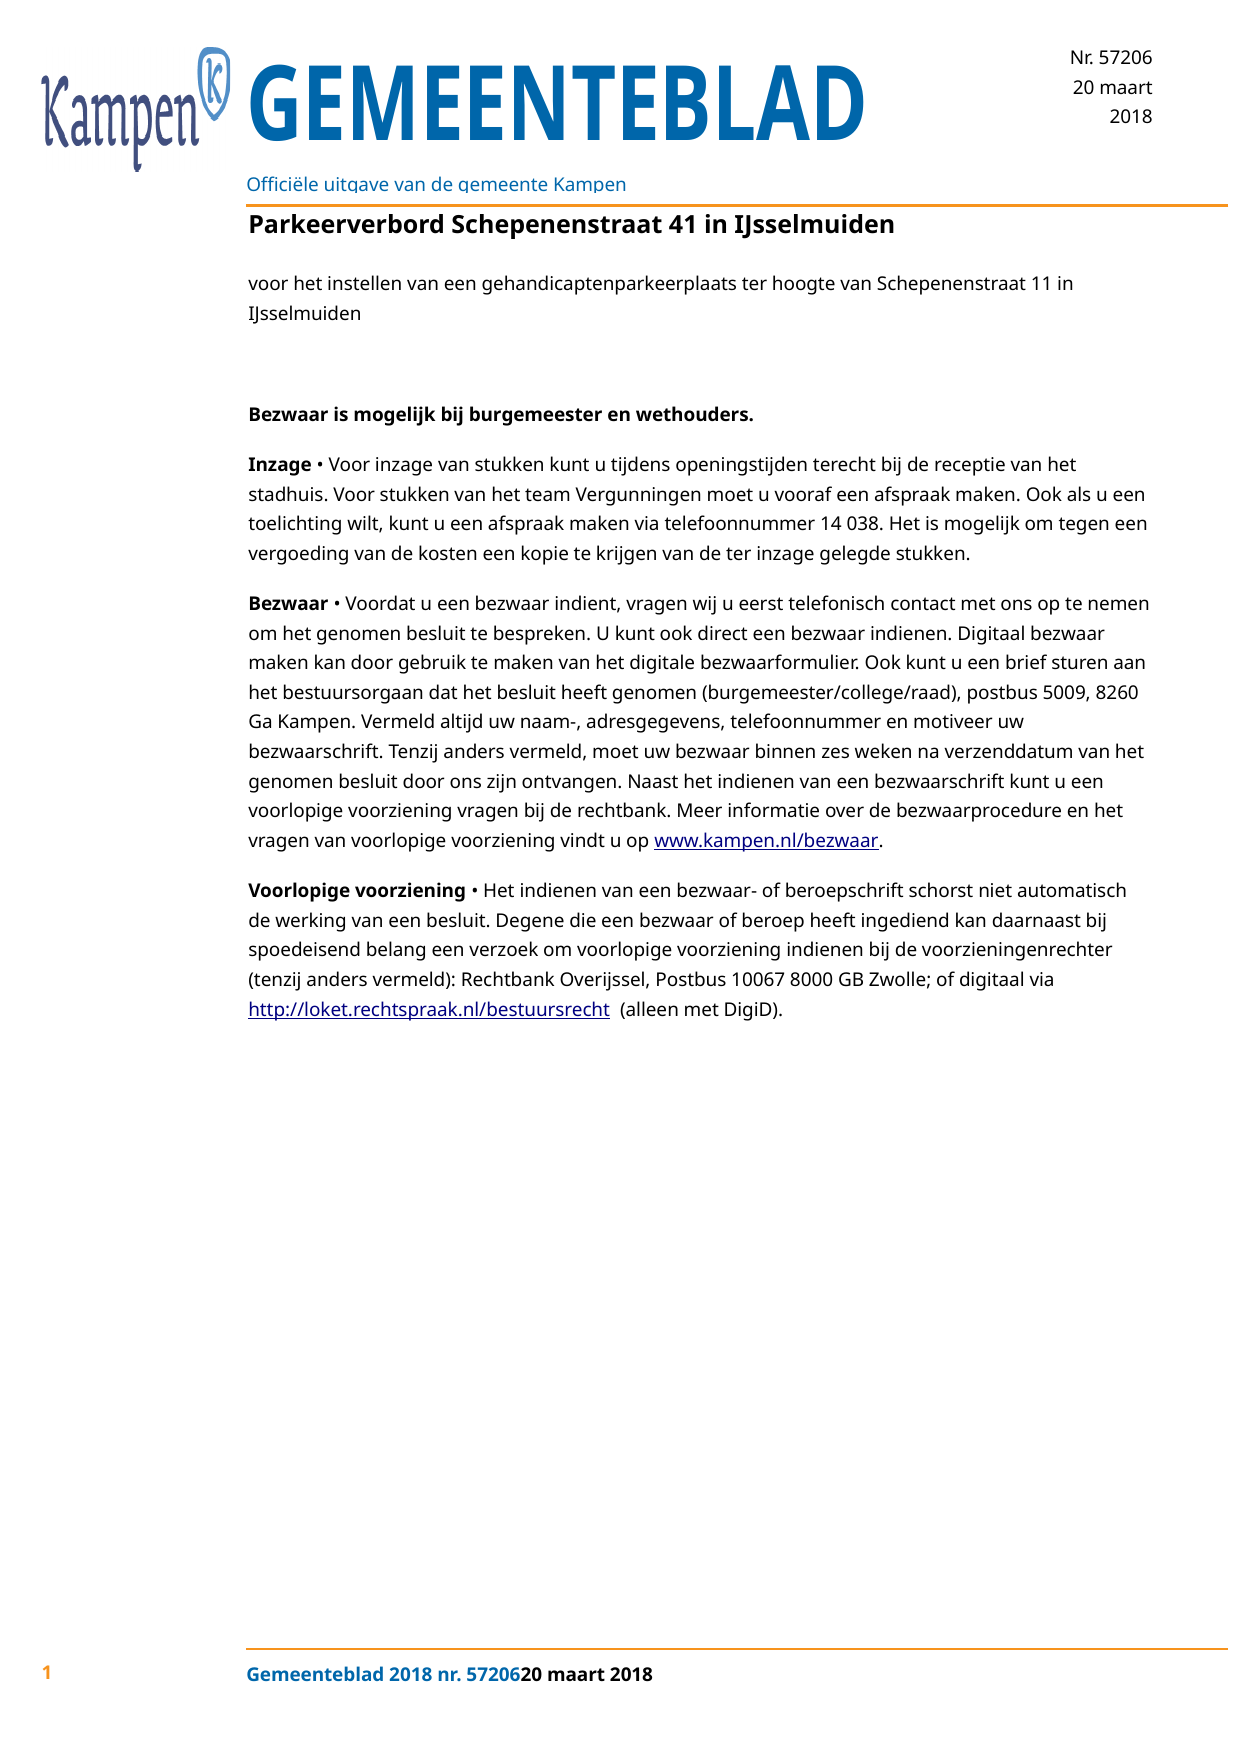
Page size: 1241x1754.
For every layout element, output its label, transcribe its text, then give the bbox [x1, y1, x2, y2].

text voor het instellen van een gehandicaptenparkeerplaats ter hoogte van Schepenenstraat 11 in IJsselmuiden [248, 270, 1152, 326]
text Parkeerverbord Schepenenstraat 41 in IJsselmuiden [248, 207, 1152, 241]
picture [41, 47, 231, 172]
text Inzage • Voor inzage van stukken kunt u tijdens openingstijden terecht bij de receptie van het stadhuis. Voor stukken van het team Vergunningen moet u vooraf een afspraak maken. Ook als u een toelichting wilt, kunt u een afspraak maken via telefoonnummer 14 038. Het is mogelijk om tegen een vergoeding van de kosten een kopie te krijgen van de ter inzage gelegde stukken. [248, 451, 1152, 566]
text Bezwaar is mogelijk bij burgemeester en wethouders. [248, 401, 1152, 426]
text Voorlopige voorziening • Het indienen van een bezwaar- of beroepschrift schorst niet automatisch de werking van een besluit. Degene die een bezwaar of beroep heeft ingediend kan daarnaast bij spoedeisend belang een verzoek om voorlopige voorziening indienen bij de voorzieningenrechter (tenzij anders vermeld): Rechtbank Overijssel, Postbus 10067 8000 GB Zwolle; of digitaal via http://loket.rechtspraak.nl/bestuursrecht (alleen met DigiD). [248, 877, 1152, 1021]
text Bezwaar • Voordat u een bezwaar indient, vragen wij u eerst telefonisch contact met ons op te nemen om het genomen besluit te bespreken. U kunt ook direct een bezwaar indienen. Digitaal bezwaar maken kan door gebruik te maken van het digitale bezwaarformulier. Ook kunt u een brief sturen aan het bestuursorgaan dat het besluit heeft genomen (burgemeester/college/raad), postbus 5009, 8260 Ga Kampen. Vermeld altijd uw naam-, adresgegevens, telefoonnummer en motiveer uw bezwaarschrift. Tenzij anders vermeld, moet uw bezwaar binnen zes weken na verzenddatum van het genomen besluit door ons zijn ontvangen. Naast het indienen van een bezwaarschrift kunt u een voorlopige voorziening vragen bij de rechtbank. Meer informatie over de bezwaarprocedure en het vragen van voorlopige voorziening vindt u op www.kampen.nl/bezwaar. [248, 590, 1152, 853]
